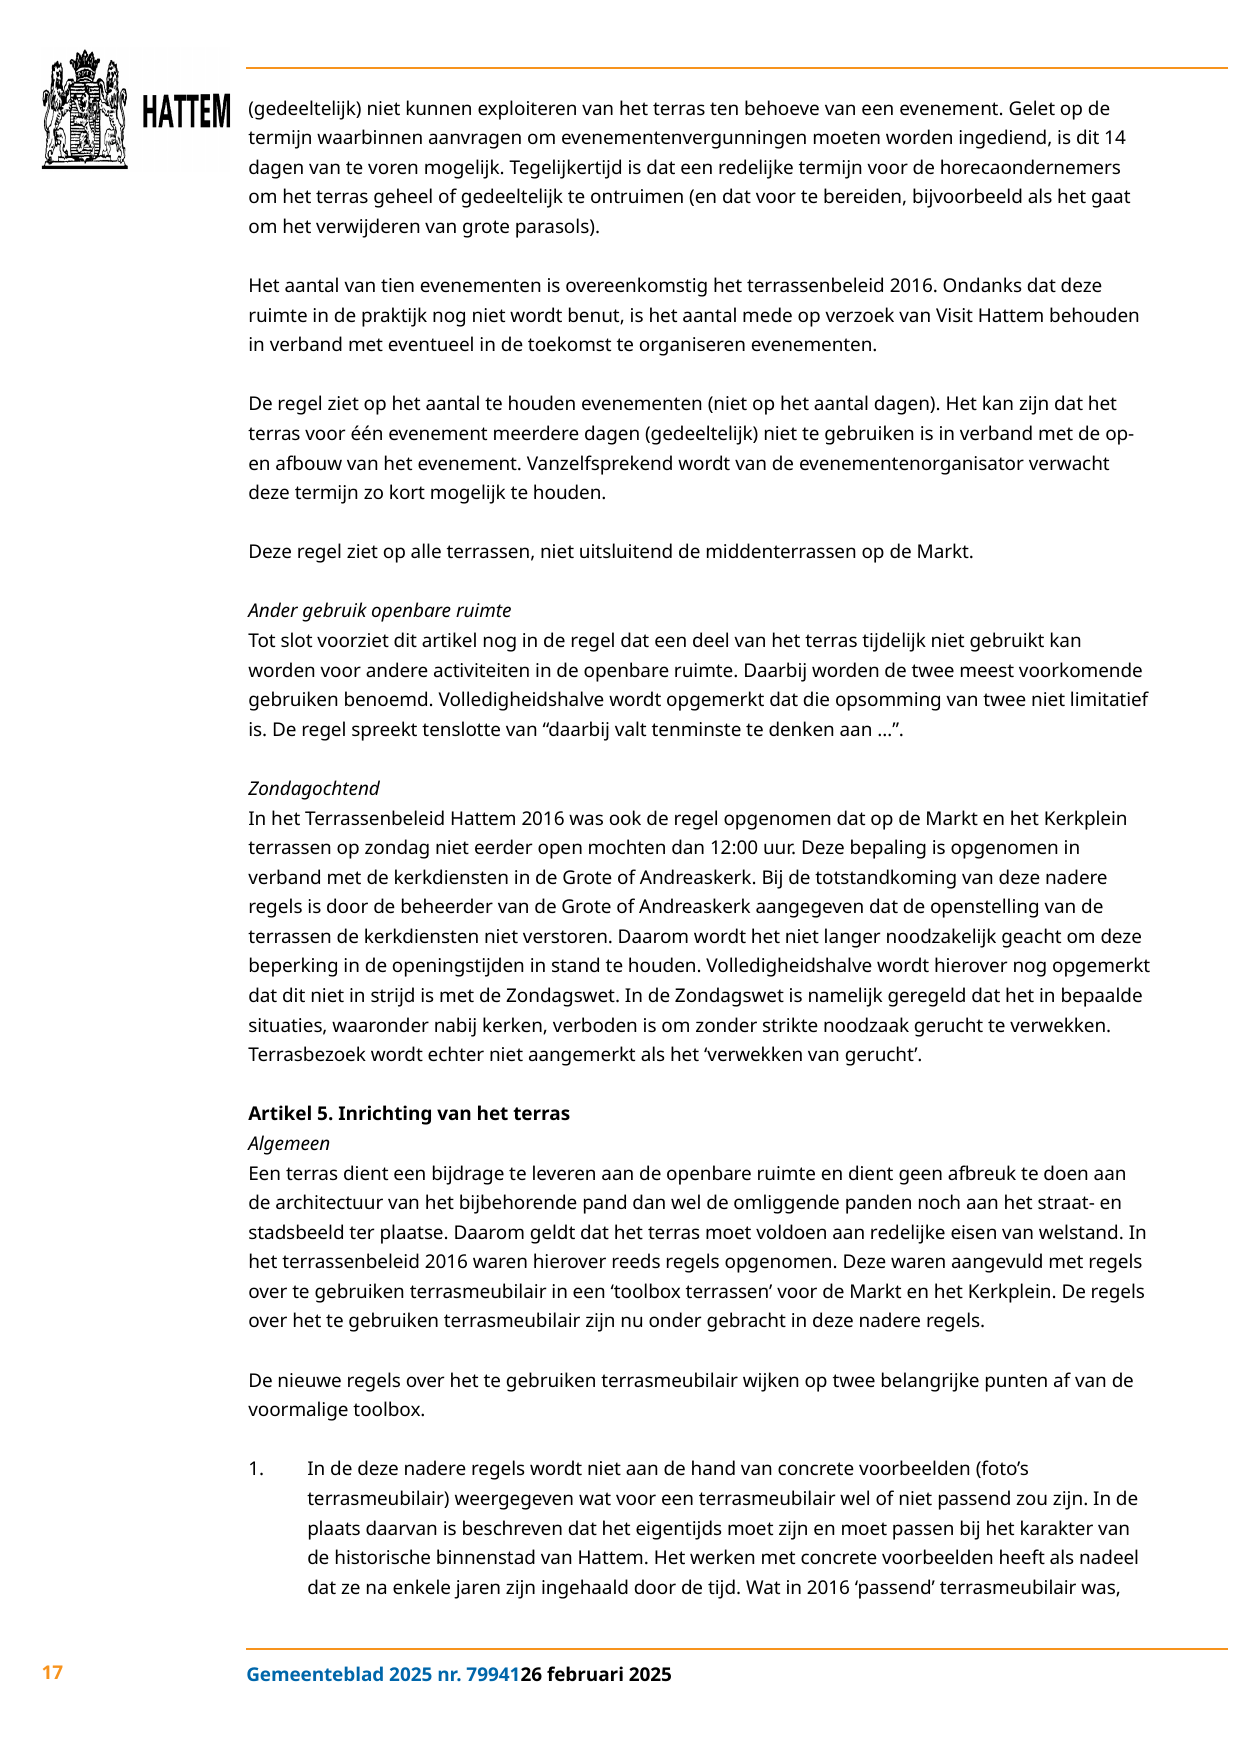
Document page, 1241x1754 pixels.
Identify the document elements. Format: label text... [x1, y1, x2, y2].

text In het Terrassenbeleid Hattem 2016 was ook de regel opgenomen dat op de Markt en het Kerkplein terrassen op zondag niet eerder open mochten dan 12:00 uur. Deze bepaling is opgenomen in verband met de kerkdiensten in de Grote of Andreaskerk. Bij de totstandkoming van deze nadere regels is door de beheerder van de Grote of Andreaskerk aangegeven dat de openstelling van de terrassen de kerkdiensten niet verstoren. Daarom wordt het niet langer noodzakelijk geacht om deze beperking in de openingstijden in stand te houden. Volledigheidshalve wordt hierover nog opgemerkt dat dit niet in strijd is met de Zondagswet. In de Zondagswet is namelijk geregeld dat het in bepaalde situaties, waaronder nabij kerken, verboden is om zonder strikte noodzaak gerucht te verwekken. Terrasbezoek wordt echter niet aangemerkt als het ‘verwekken van gerucht’. [248, 805, 1152, 1067]
text Ander gebruik openbare ruimte [248, 598, 1152, 623]
text (gedeeltelijk) niet kunnen exploiteren van het terras ten behoeve van een evenement. Gelet op de termijn waarbinnen aanvragen om evenementenvergunningen moeten worden ingediend, is dit 14 dagen van te voren mogelijk. Tegelijkertijd is dat een redelijke termijn voor de horecaondernemers om het terras geheel of gedeeltelijk te ontruimen (en dat voor te bereiden, bijvoorbeeld als het gaat om het verwijderen van grote parasols). [248, 95, 1152, 239]
text De regel ziet op het aantal te houden evenementen (niet op het aantal dagen). Het kan zijn dat het terras voor één evenement meerdere dagen (gedeeltelijk) niet te gebruiken is in verband met de op- en afbouw van het evenement. Vanzelfsprekend wordt van de evenementenorganisator verwacht deze termijn zo kort mogelijk te houden. [248, 391, 1152, 505]
text Zondagochtend [248, 775, 1152, 801]
text Artikel 5. Inrichting van het terras [248, 1101, 1152, 1126]
text De nieuwe regels over het te gebruiken terrasmeubilair wijken op twee belangrijke punten af van de voormalige toolbox. [248, 1367, 1152, 1422]
text Deze regel ziet op alle terrassen, niet uitsluitend de middenterrassen op de Markt. [248, 538, 1152, 564]
text Tot slot voorziet dit artikel nog in de regel dat een deel van het terras tijdelijk niet gebruikt kan worden voor andere activiteiten in de openbare ruimte. Daarbij worden de twee meest voorkomende gebruiken benoemd. Volledigheidshalve wordt opgemerkt dat die opsomming van twee niet limitatief is. De regel spreekt tenslotte van “daarbij valt tenminste te denken aan …”. [248, 627, 1152, 742]
text Een terras dient een bijdrage te leveren aan de openbare ruimte en dient geen afbreuk te doen aan de architectuur van het bijbehorende pand dan wel de omliggende panden noch aan het straat- en stadsbeeld ter plaatse. Daarom geldt dat het terras moet voldoen aan redelijke eisen van welstand. In het terrassenbeleid 2016 waren hierover reeds regels opgenomen. Deze waren aangevuld met regels over te gebruiken terrasmeubilair in een ‘toolbox terrassen’ voor de Markt en het Kerkplein. De regels over het te gebruiken terrasmeubilair zijn nu onder gebracht in deze nadere regels. [248, 1160, 1152, 1333]
text Het aantal van tien evenementen is overeenkomstig het terrassenbeleid 2016. Ondanks dat deze ruimte in de praktijk nog niet wordt benut, is het aantal mede op verzoek van Visit Hattem behouden in verband met eventueel in de toekomst te organiseren evenementen. [248, 272, 1152, 357]
picture [41, 47, 231, 172]
list In de deze nadere regels wordt niet aan de hand van concrete voorbeelden (foto’s terrasmeubilair) weergegeven wat voor een terrasmeubilair wel of niet passend zou zijn. In de plaats daarvan is beschreven dat het eigentijds moet zijn en moet passen bij het karakter van de historische binnenstad van Hattem. Het werken met concrete voorbeelden heeft als nadeel dat ze na enkele jaren zijn ingehaald door de tijd. Wat in 2016 ‘passend’ terrasmeubilair was, [248, 1456, 1152, 1600]
text Algemeen [248, 1130, 1152, 1156]
